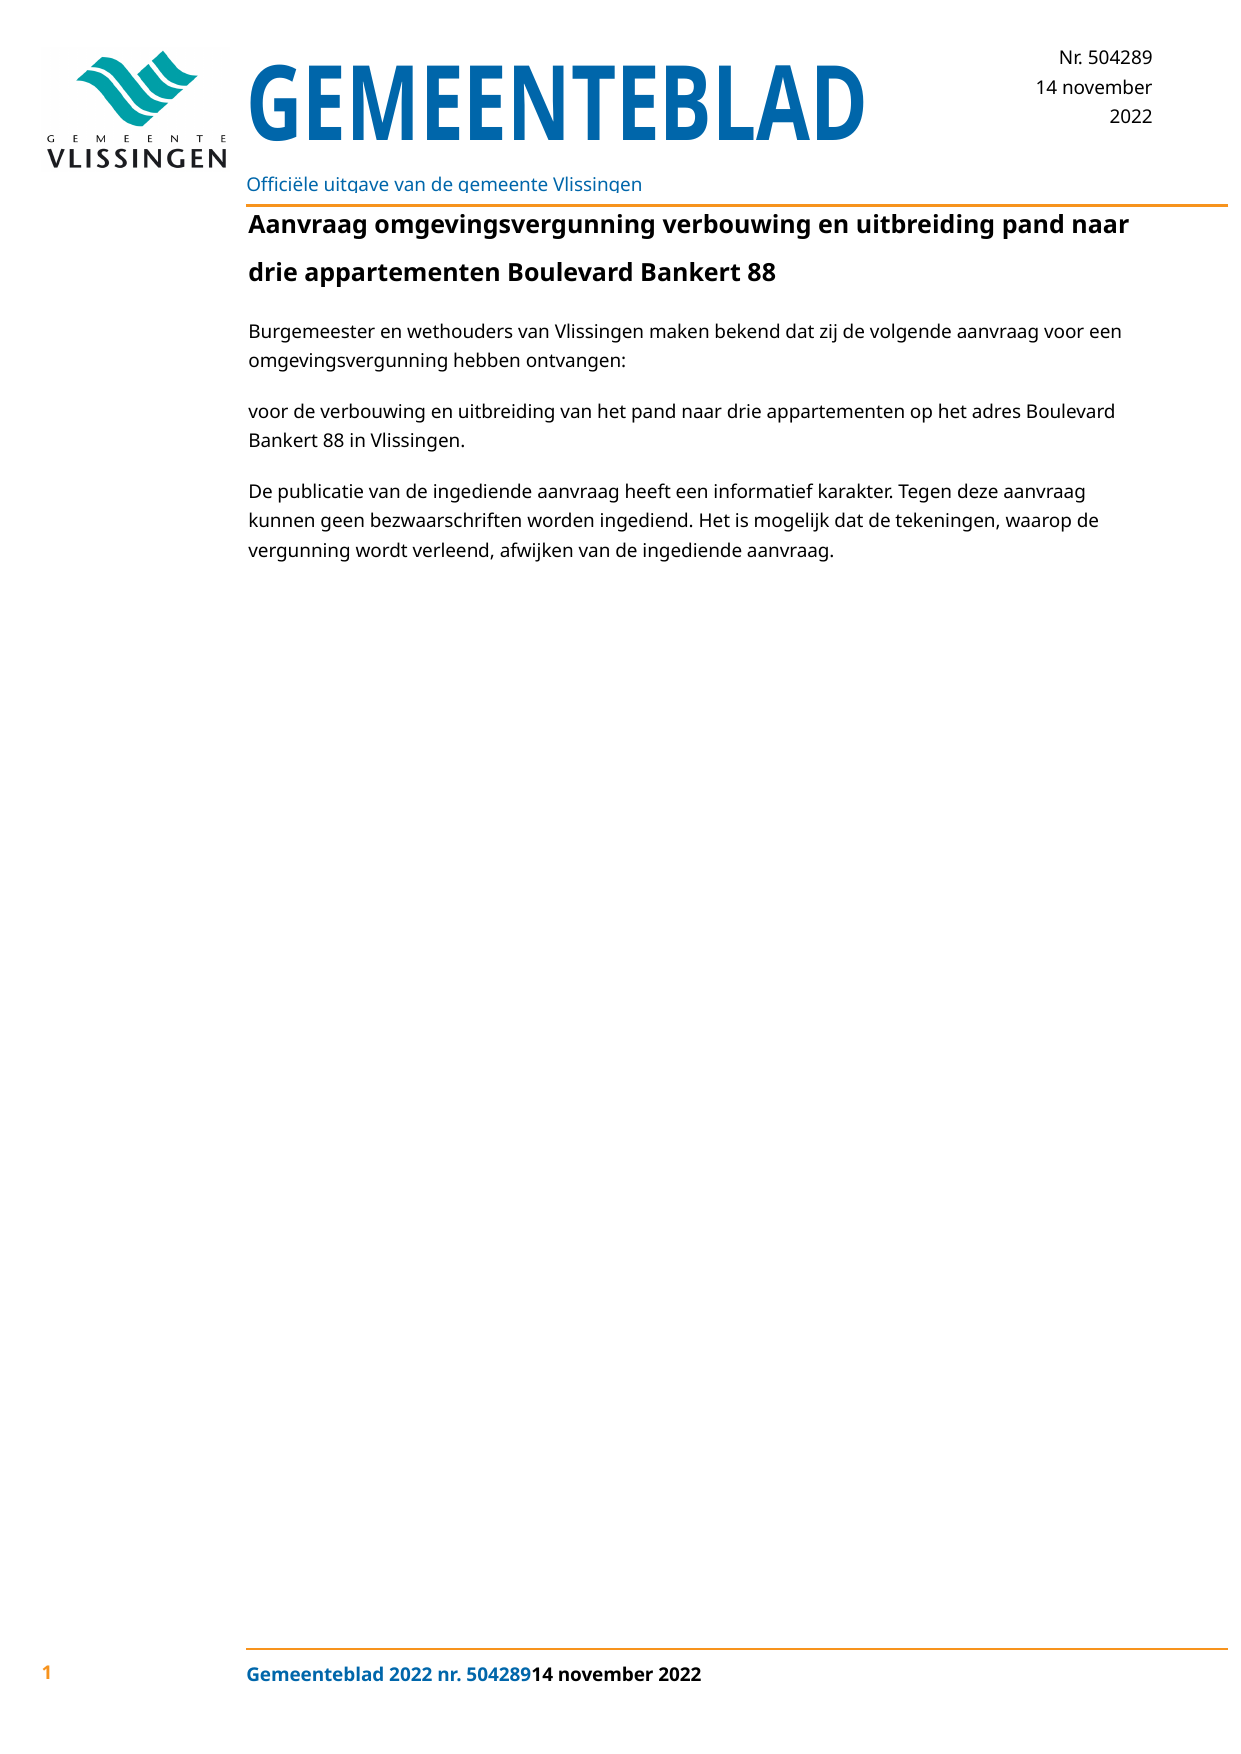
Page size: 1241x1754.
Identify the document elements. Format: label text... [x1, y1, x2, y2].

text De publicatie van de ingediende aanvraag heeft een informatief karakter. Tegen deze aanvraag kunnen geen bezwaarschriften worden ingediend. Het is mogelijk dat de tekeningen, waarop de vergunning wordt verleend, afwijken van de ingediende aanvraag. [248, 478, 1152, 563]
picture [41, 47, 231, 172]
text Burgemeester en wethouders van Vlissingen maken bekend dat zij de volgende aanvraag voor een omgevingsvergunning hebben ontvangen: [248, 318, 1152, 373]
text voor de verbouwing en uitbreiding van het pand naar drie appartementen op het adres Boulevard Bankert 88 in Vlissingen. [248, 398, 1152, 453]
text Aanvraag omgevingsvergunning verbouwing en uitbreiding pand naar drie appartementen Boulevard Bankert 88 [248, 207, 1152, 288]
